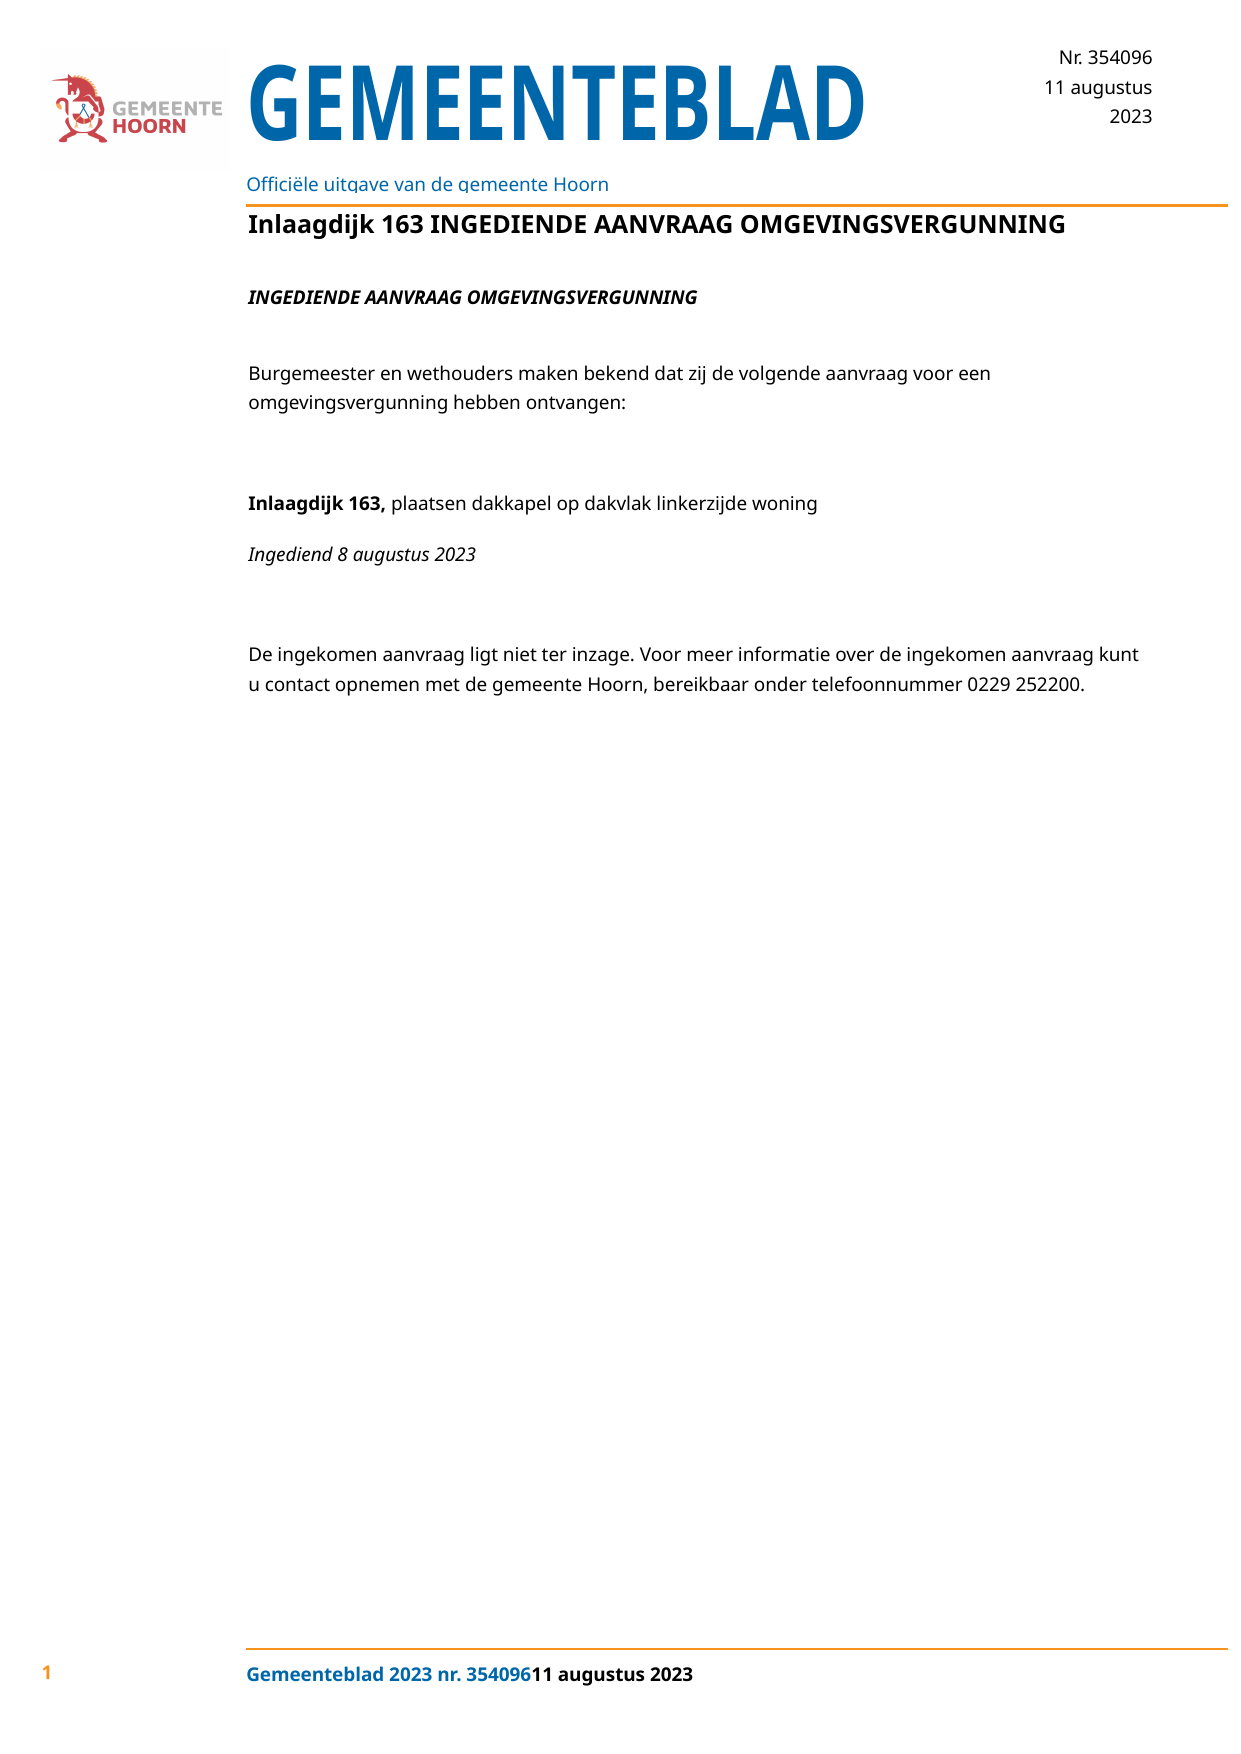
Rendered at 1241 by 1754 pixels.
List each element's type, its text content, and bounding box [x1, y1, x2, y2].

text Ingediend 8 augustus 2023 [248, 541, 1152, 567]
text Burgemeester en wethouders maken bekend dat zij de volgende aanvraag voor een omgevingsvergunning hebben ontvangen: [248, 360, 1152, 415]
text INGEDIENDE AANVRAAG OMGEVINGSVERGUNNING [248, 284, 1152, 309]
text Inlaagdijk 163, plaatsen dakkapel op dakvlak linkerzijde woning [248, 490, 1152, 516]
text Inlaagdijk 163 INGEDIENDE AANVRAAG OMGEVINGSVERGUNNING [248, 207, 1152, 241]
text De ingekomen aanvraag ligt niet ter inzage. Voor meer informatie over de ingekomen aanvraag kunt u contact opnemen met de gemeente Hoorn, bereikbaar onder telefoonnummer 0229 252200. [248, 642, 1152, 697]
picture [41, 47, 231, 172]
